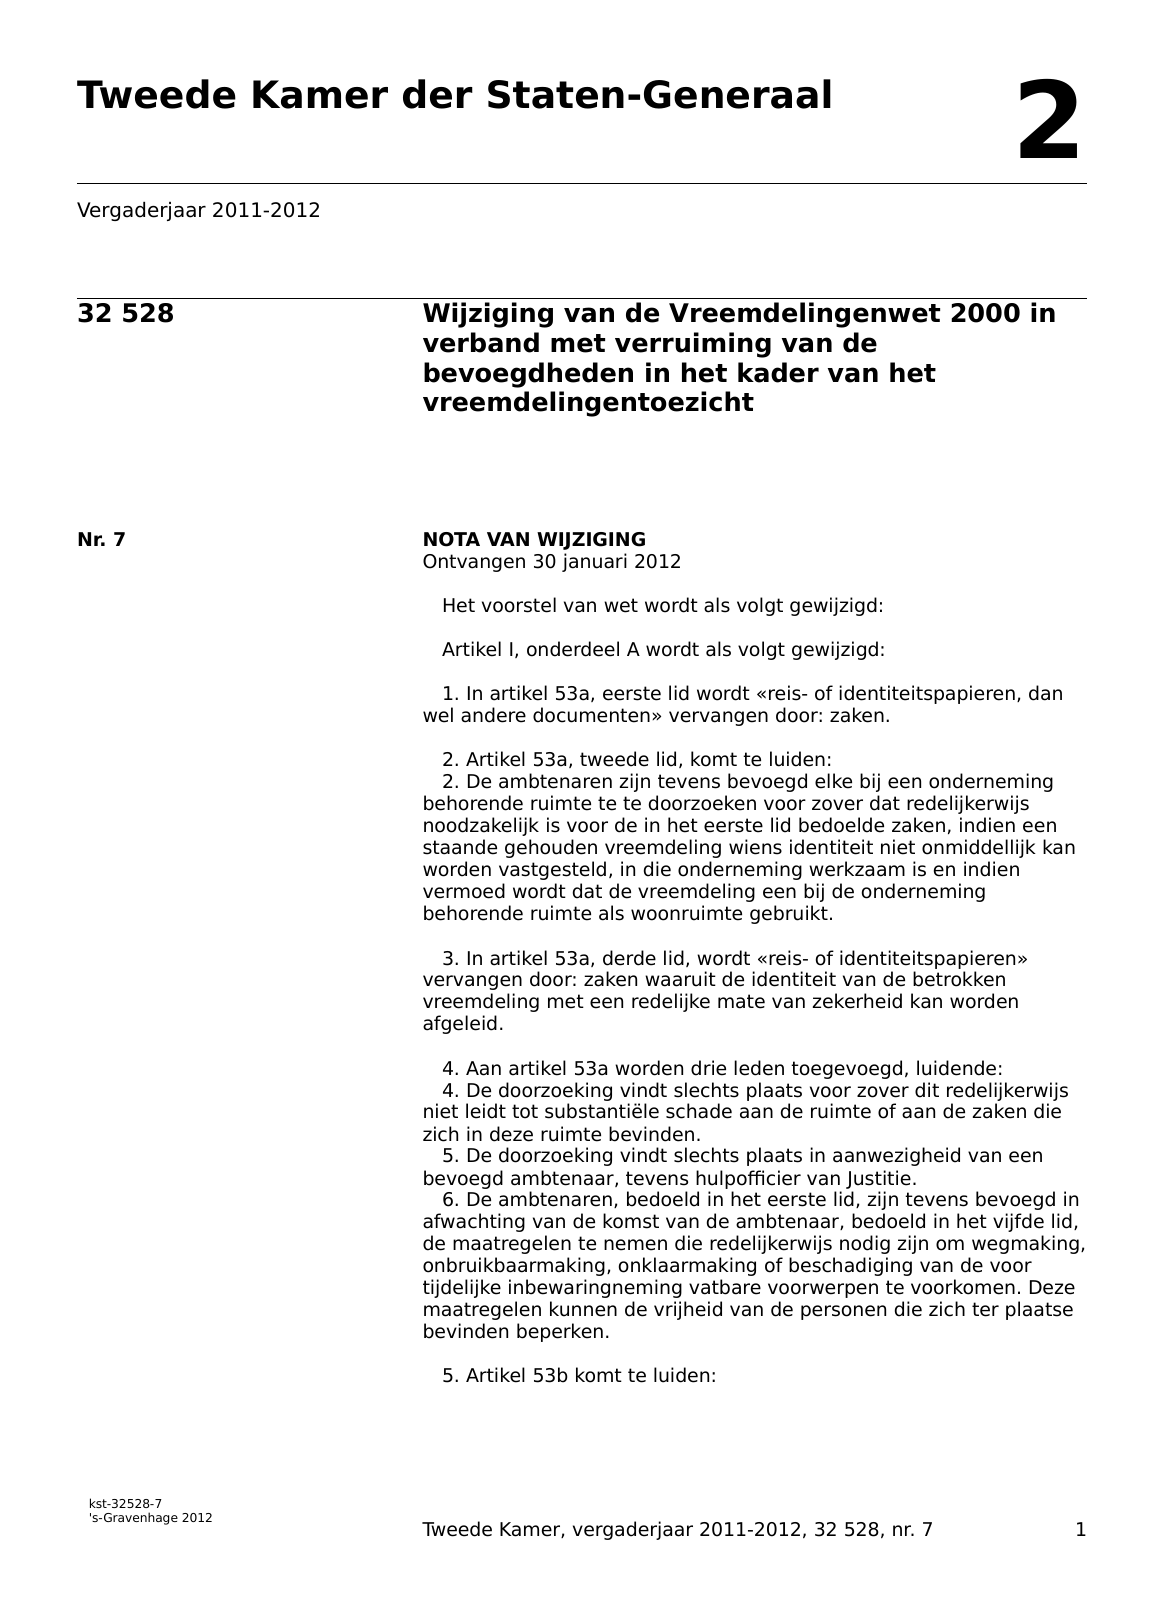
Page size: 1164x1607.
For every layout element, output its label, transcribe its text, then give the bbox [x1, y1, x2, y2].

text Ontvangen 30 januari 2012 [422, 551, 1087, 573]
table_header Tweede Kamer der Staten-Generaal [77, 59, 886, 183]
text 's-Gravenhage 2012 [88, 1511, 323, 1525]
text 5. Artikel 53b komt te luiden: [422, 1365, 1087, 1387]
text 4. Aan artikel 53a worden drie leden toegevoegd, luidende: [422, 1057, 1087, 1079]
text 2. De ambtenaren zijn tevens bevoegd elke bij een onderneming behorende ruimte te te doorzoeken voor zover dat redelijkerwijs noodzakelijk is voor de in het eerste lid bedoelde zaken, indien een staande gehouden vreemdeling wiens identiteit niet onmiddellijk kan worden vastgesteld, in die onderneming werkzaam is en indien vermoed wordt dat de vreemdeling een bij de onderneming behorende ruimte als woonruimte gebruikt. [422, 771, 1087, 925]
text kst-32528-7 [88, 1497, 323, 1511]
text 3. In artikel 53a, derde lid, wordt «reis- of identiteitspapieren» vervangen door: zaken waaruit de identiteit van de betrokken vreemdeling met een redelijke mate van zekerheid kan worden afgeleid. [422, 947, 1087, 1035]
subtitle Nr. 7 NOTA VAN WIJZIGING [77, 529, 1087, 551]
text 4. De doorzoeking vindt slechts plaats voor zover dit redelijkerwijs niet leidt tot substantiële schade aan de ruimte of aan de zaken die zich in deze ruimte bevinden. [422, 1079, 1087, 1145]
table_cell Vergaderjaar 2011-2012 [77, 184, 1087, 298]
text 1. In artikel 53a, eerste lid wordt «reis- of identiteitspapieren, dan wel andere documenten» vervangen door: zaken. [422, 683, 1087, 727]
text 6. De ambtenaren, bedoeld in het eerste lid, zijn tevens bevoegd in afwachting van de komst van de ambtenaar, bedoeld in het vijfde lid, de maatregelen te nemen die redelijkerwijs nodig zijn om wegmaking, onbruikbaarmaking, onklaarmaking of beschadiging van de voor tijdelijke inbewaringneming vatbare voorwerpen te voorkomen. Deze maatregelen kunnen de vrijheid van de personen die zich ter plaatse bevinden beperken. [422, 1189, 1087, 1343]
text 2. Artikel 53a, tweede lid, komt te luiden: [422, 749, 1087, 771]
table_header 2 [886, 59, 1087, 183]
text Het voorstel van wet wordt als volgt gewijzigd: [422, 595, 1087, 617]
text 5. De doorzoeking vindt slechts plaats in aanwezigheid van een bevoegd ambtenaar, tevens hulpofficier van Justitie. [422, 1145, 1087, 1189]
subtitle 32 528 Wijziging van de Vreemdelingenwet 2000 in verband met verruiming van de bevoegdheden in het kader van het vreemdelingentoezicht [77, 299, 1087, 418]
text Artikel I, onderdeel A wordt als volgt gewijzigd: [422, 639, 1087, 661]
